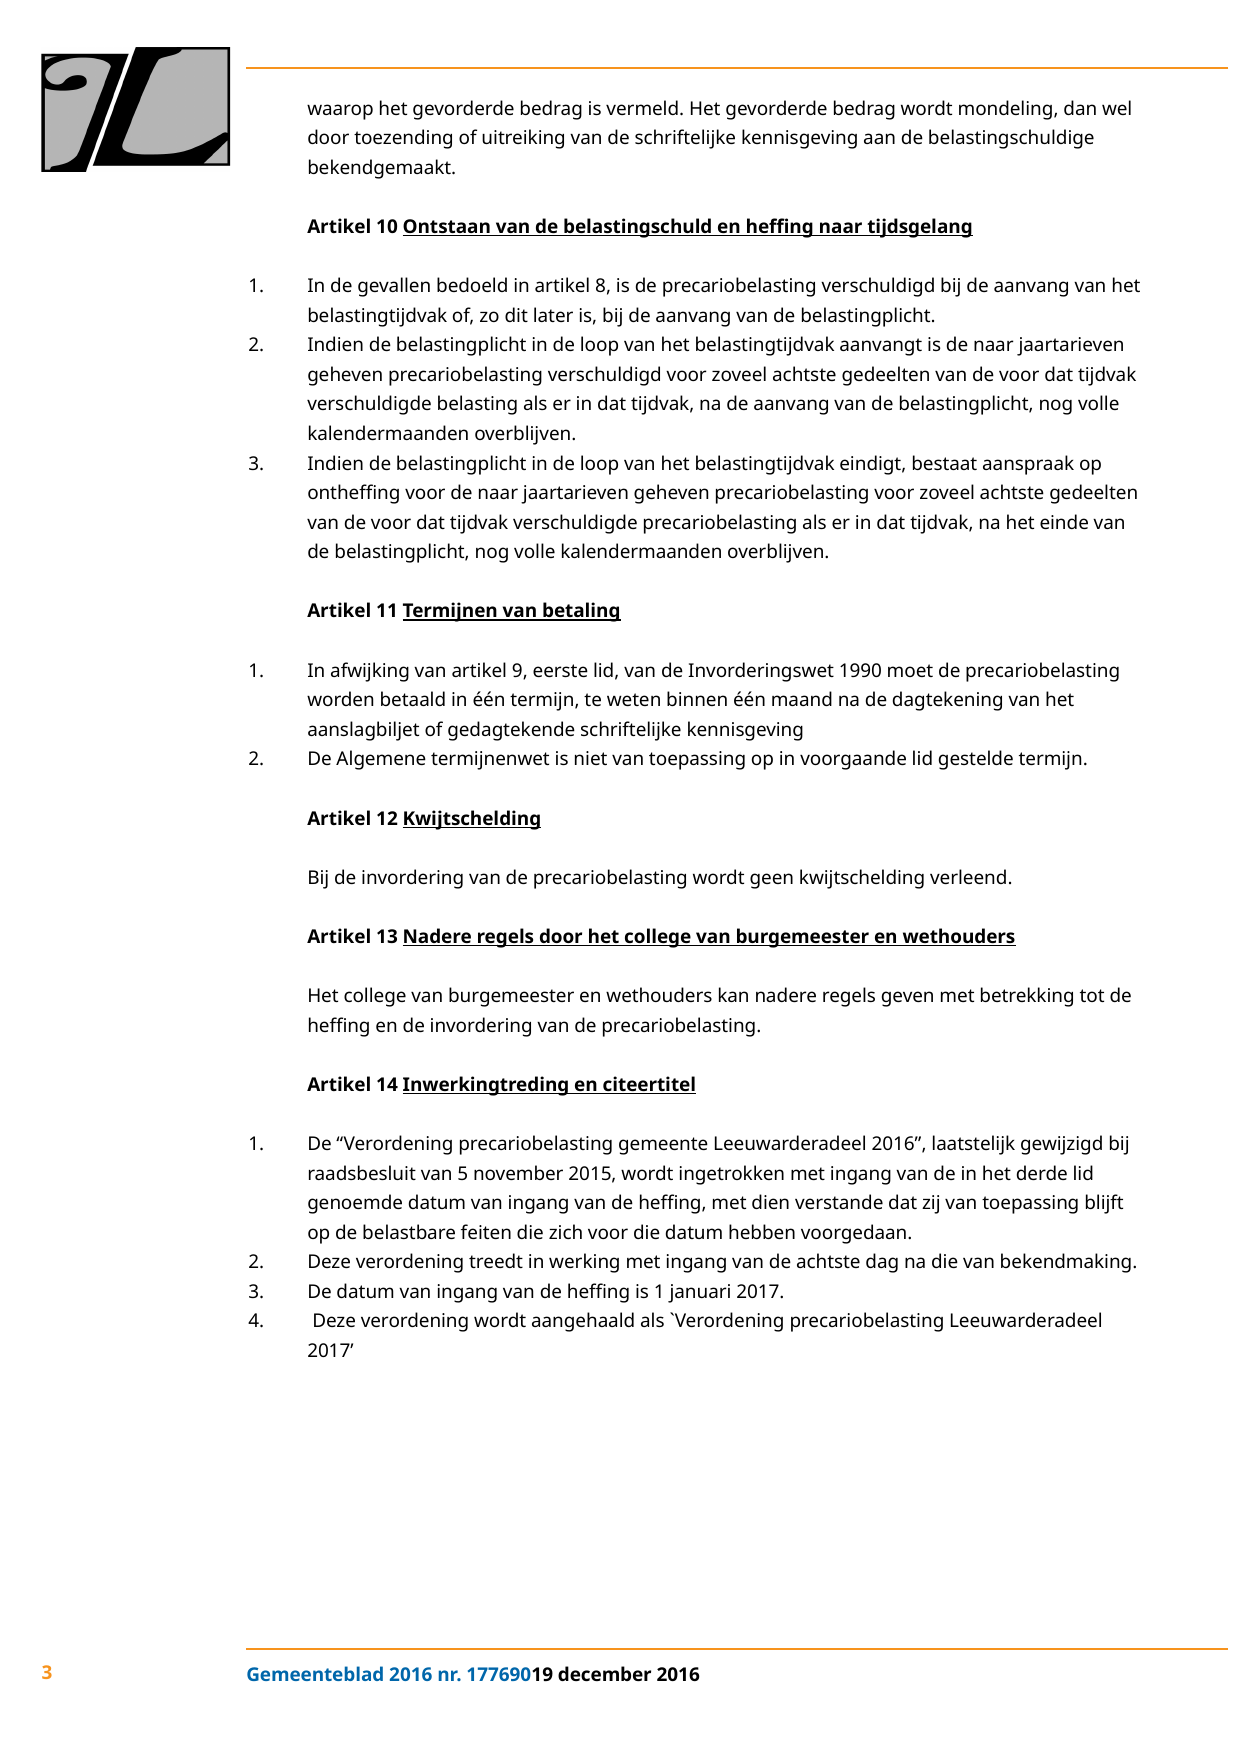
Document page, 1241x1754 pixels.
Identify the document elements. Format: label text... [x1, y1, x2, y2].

list Deze verordening treedt in werking met ingang van de achtste dag na die van bekendmaking. [248, 1248, 1152, 1274]
list Bij de invordering van de precariobelasting wordt geen kwijtschelding verleend. [248, 864, 1152, 890]
list waarop het gevorderde bedrag is vermeld. Het gevorderde bedrag wordt mondeling, dan wel door toezending of uitreiking van de schriftelijke kennisgeving aan de belastingschuldige bekendgemaakt. [248, 95, 1152, 180]
list Artikel 14 Inwerkingtreding en citeertitel [248, 1071, 1152, 1097]
list In de gevallen bedoeld in artikel 8, is de precariobelasting verschuldigd bij de aanvang van het belastingtijdvak of, zo dit later is, bij de aanvang van de belastingplicht. [248, 272, 1152, 328]
picture [41, 47, 231, 172]
list Deze verordening wordt aangehaald als `Verordening precariobelasting Leeuwarderadeel 2017’ [248, 1308, 1152, 1363]
list Indien de belastingplicht in de loop van het belastingtijdvak aanvangt is de naar jaartarieven geheven precariobelasting verschuldigd voor zoveel achtste gedeelten van de voor dat tijdvak verschuldigde belasting als er in dat tijdvak, na de aanvang van de belastingplicht, nog volle kalendermaanden overblijven. [248, 331, 1152, 446]
list Artikel 11 Termijnen van betaling [248, 598, 1152, 623]
list De datum van ingang van de heffing is 1 januari 2017. [248, 1278, 1152, 1304]
list Indien de belastingplicht in de loop van het belastingtijdvak eindigt, bestaat aanspraak op ontheffing voor de naar jaartarieven geheven precariobelasting voor zoveel achtste gedeelten van de voor dat tijdvak verschuldigde precariobelasting als er in dat tijdvak, na het einde van de belastingplicht, nog volle kalendermaanden overblijven. [248, 450, 1152, 564]
list Het college van burgemeester en wethouders kan nadere regels geven met betrekking tot de heffing en de invordering van de precariobelasting. [248, 982, 1152, 1038]
list Artikel 12 Kwijtschelding [248, 805, 1152, 831]
list De Algemene termijnenwet is niet van toepassing op in voorgaande lid gestelde termijn. [248, 746, 1152, 771]
list Artikel 13 Nadere regels door het college van burgemeester en wethouders [248, 923, 1152, 949]
list De “Verordening precariobelasting gemeente Leeuwarderadeel 2016”, laatstelijk gewijzigd bij raadsbesluit van 5 november 2015, wordt ingetrokken met ingang van de in het derde lid genoemde datum van ingang van de heffing, met dien verstande dat zij van toepassing blijft op de belastbare feiten die zich voor die datum hebben voorgedaan. [248, 1130, 1152, 1245]
list In afwijking van artikel 9, eerste lid, van de Invorderingswet 1990 moet de precariobelasting worden betaald in één termijn, te weten binnen één maand na de dagtekening van het aanslagbiljet of gedagtekende schriftelijke kennisgeving [248, 657, 1152, 742]
list Artikel 10 Ontstaan van de belastingschuld en heffing naar tijdsgelang [248, 213, 1152, 239]
